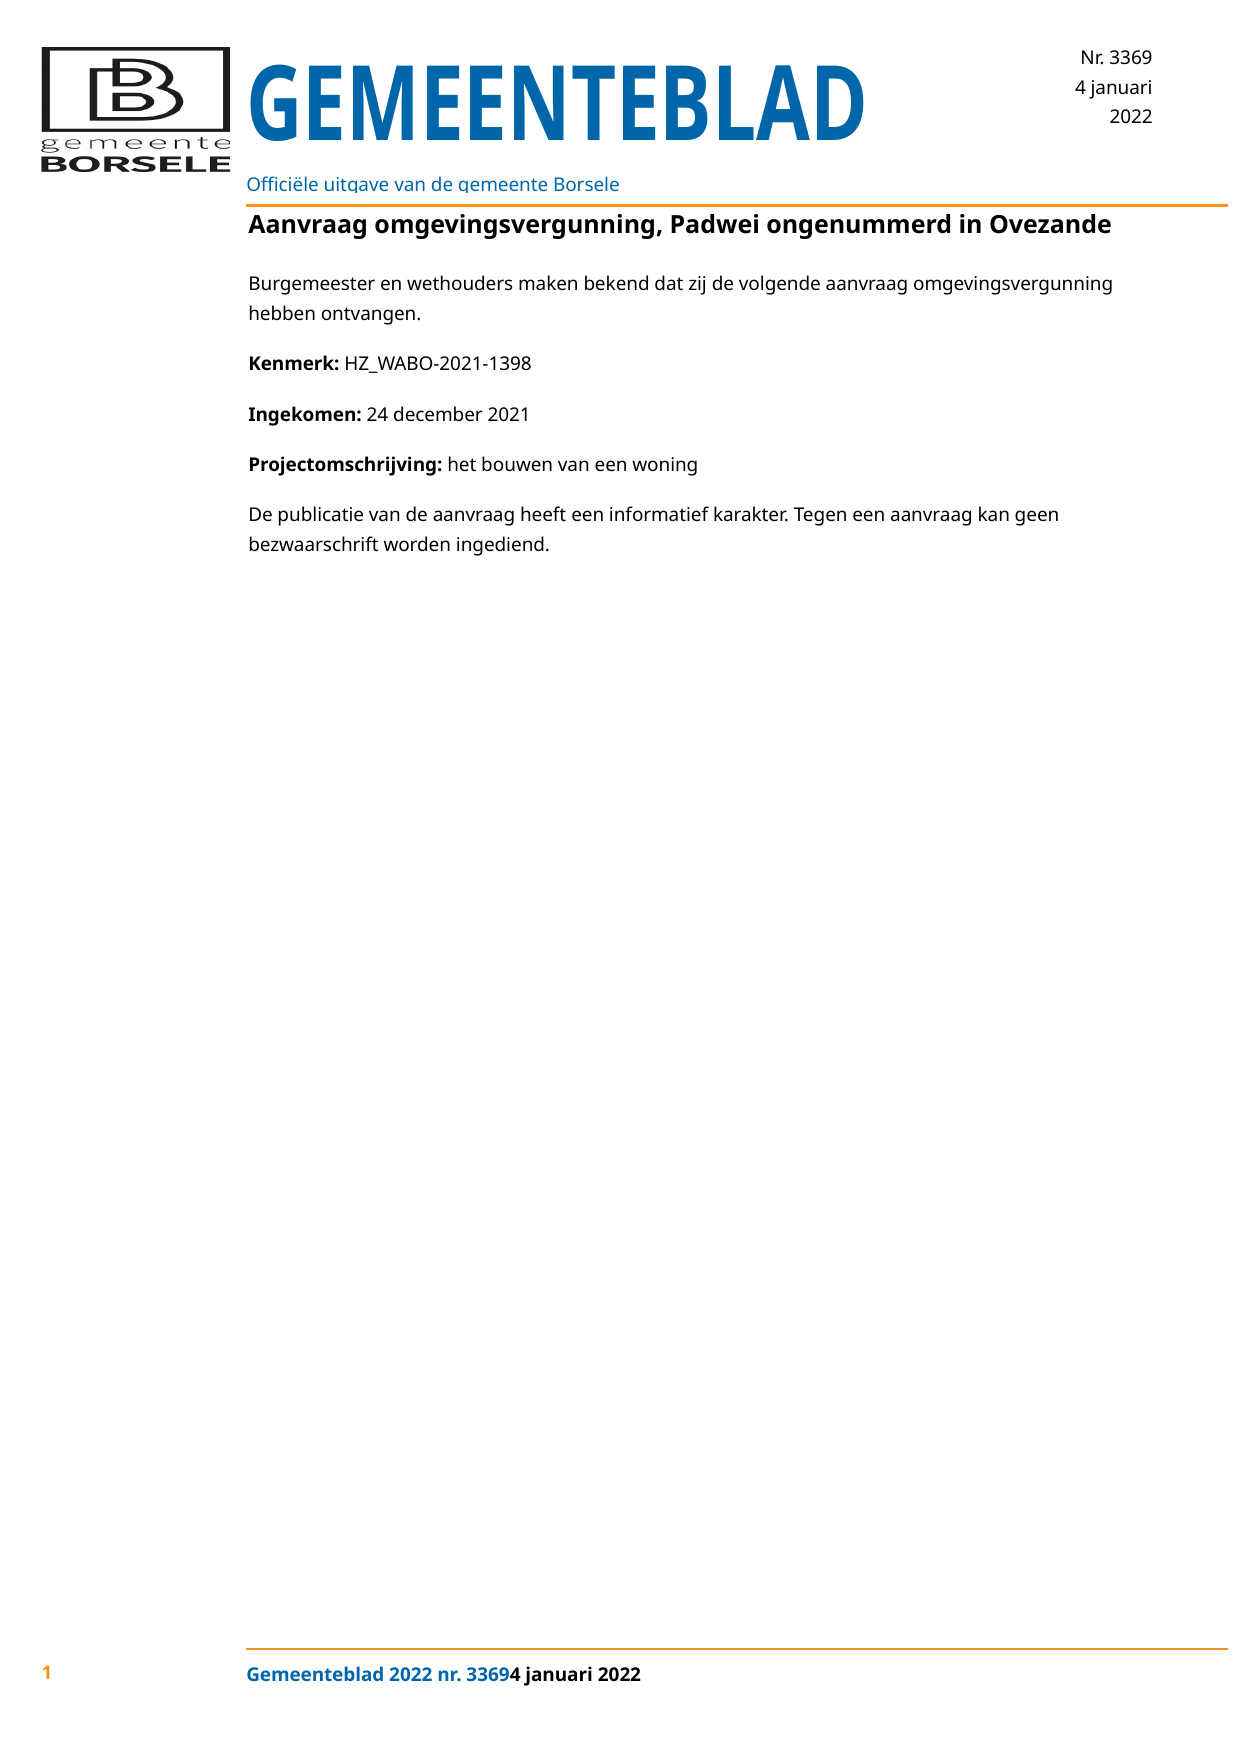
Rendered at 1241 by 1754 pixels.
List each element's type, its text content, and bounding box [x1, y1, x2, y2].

text Aanvraag omgevingsvergunning, Padwei ongenummerd in Ovezande [248, 207, 1152, 241]
text Kenmerk: HZ_WABO-2021-1398 [248, 350, 1152, 376]
picture [41, 47, 231, 172]
text De publicatie van de aanvraag heeft een informatief karakter. Tegen een aanvraag kan geen bezwaarschrift worden ingediend. [248, 502, 1152, 557]
text Burgemeester en wethouders maken bekend dat zij de volgende aanvraag omgevingsvergunning hebben ontvangen. [248, 270, 1152, 326]
text Projectomschrijving: het bouwen van een woning [248, 451, 1152, 477]
text Ingekomen: 24 december 2021 [248, 401, 1152, 426]
